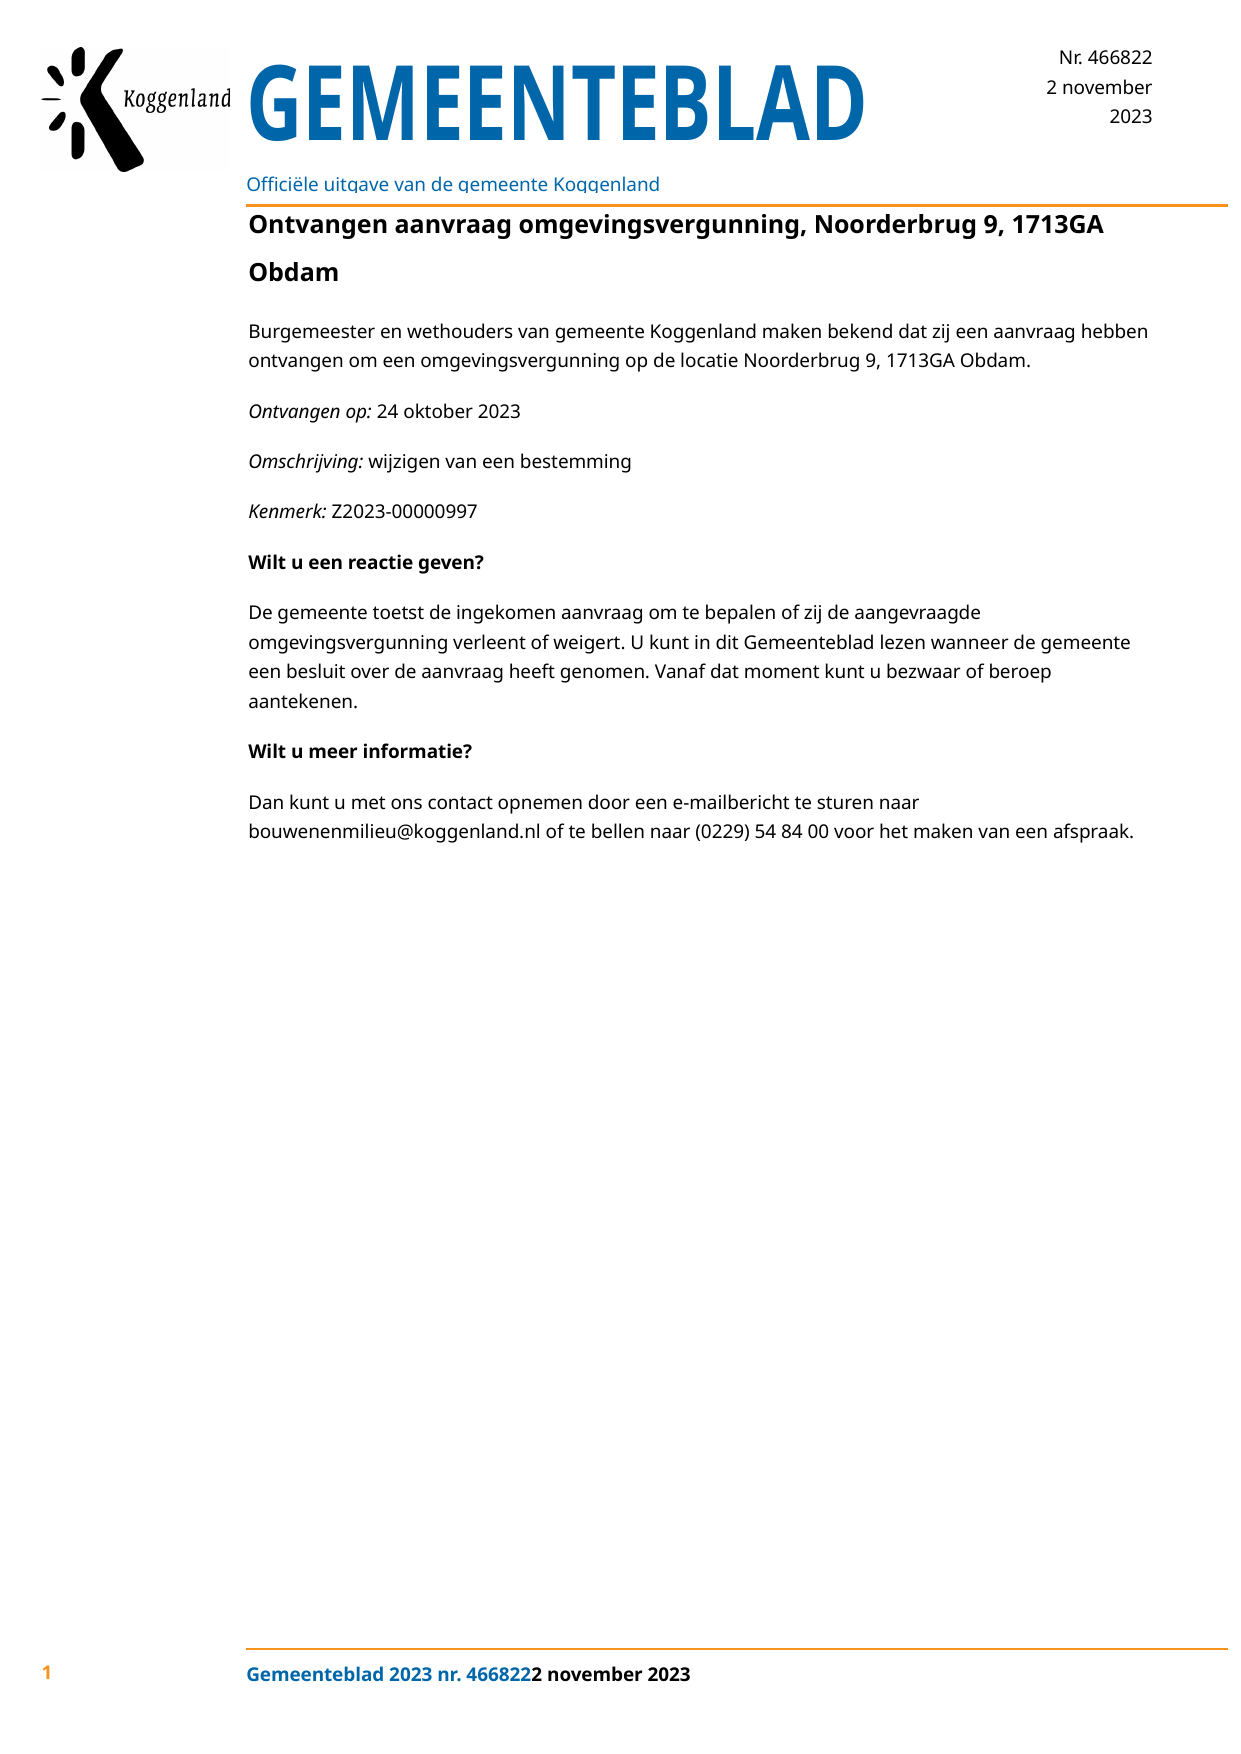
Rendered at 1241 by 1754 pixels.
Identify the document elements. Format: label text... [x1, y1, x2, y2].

text Wilt u een reactie geven? [248, 549, 1152, 575]
picture [41, 47, 231, 172]
text De gemeente toetst de ingekomen aanvraag om te bepalen of zij de aangevraagde omgevingsvergunning verleent of weigert. U kunt in dit Gemeenteblad lezen wanneer de gemeente een besluit over de aanvraag heeft genomen. Vanaf dat moment kunt u bezwaar of beroep aantekenen. [248, 599, 1152, 714]
text Kenmerk: Z2023-00000997 [248, 499, 1152, 524]
text Omschrijving: wijzigen van een bestemming [248, 448, 1152, 474]
text Burgemeester en wethouders van gemeente Koggenland maken bekend dat zij een aanvraag hebben ontvangen om een omgevingsvergunning op de locatie Noorderbrug 9, 1713GA Obdam. [248, 318, 1152, 373]
text Ontvangen aanvraag omgevingsvergunning, Noorderbrug 9, 1713GA Obdam [248, 207, 1152, 288]
text Ontvangen op: 24 oktober 2023 [248, 398, 1152, 424]
text Dan kunt u met ons contact opnemen door een e-mailbericht te sturen naar bouwenenmilieu@koggenland.nl of te bellen naar (0229) 54 84 00 voor het maken van een afspraak. [248, 789, 1152, 844]
text Wilt u meer informatie? [248, 739, 1152, 764]
